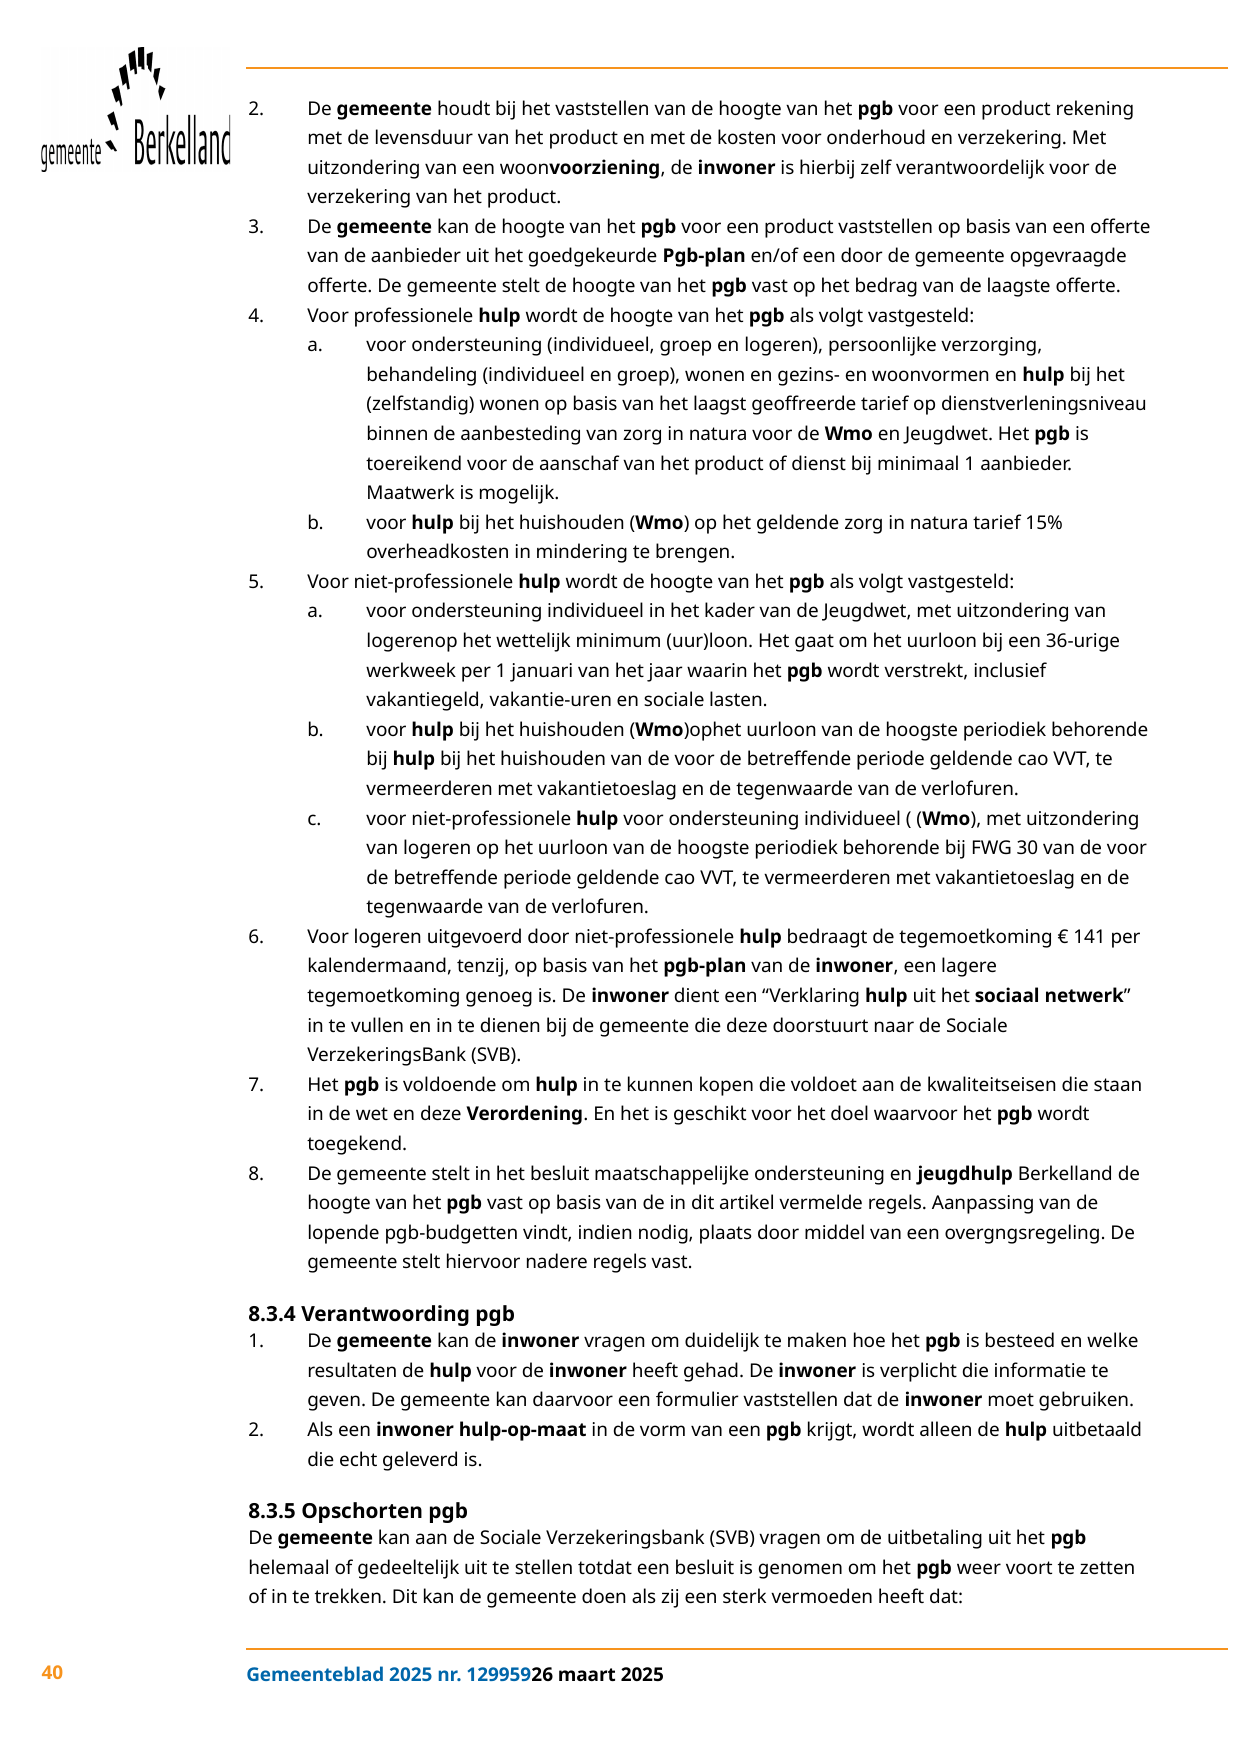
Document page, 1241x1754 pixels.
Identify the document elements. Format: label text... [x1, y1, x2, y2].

list voor hulp bij het huishouden (Wmo)ophet uurloon van de hoogste periodiek behorende bij hulp bij het huishouden van de voor de betreffende periode geldende cao VVT, te vermeerderen met vakantietoeslag en de tegenwaarde van de verlofuren. [307, 716, 1152, 801]
text De gemeente kan aan de Sociale Verzekeringsbank (SVB) vragen om de uitbetaling uit het pgb helemaal of gedeeltelijk uit te stellen totdat een besluit is genomen om het pgb weer voort te zetten of in te trekken. Dit kan de gemeente doen als zij een sterk vermoeden heeft dat: [248, 1524, 1152, 1609]
list De gemeente kan de hoogte van het pgb voor een product vaststellen op basis van een offerte van de aanbieder uit het goedgekeurde Pgb-plan en/of een door de gemeente opgevraagde offerte. De gemeente stelt de hoogte van het pgb vast op het bedrag van de laagste offerte. [248, 213, 1152, 298]
list Voor niet-professionele hulp wordt de hoogte van het pgb als volgt vastgesteld: [248, 568, 1152, 594]
list voor ondersteuning individueel in het kader van de Jeugdwet, met uitzondering van logerenop het wettelijk minimum (uur)loon. Het gaat om het uurloon bij een 36-urige werkweek per 1 januari van het jaar waarin het pgb wordt verstrekt, inclusief vakantiegeld, vakantie-uren en sociale lasten. [307, 598, 1152, 712]
list voor ondersteuning (individueel, groep en logeren), persoonlijke verzorging, behandeling (individueel en groep), wonen en gezins- en woonvormen en hulp bij het (zelfstandig) wonen op basis van het laagst geoffreerde tarief op dienstverleningsniveau binnen de aanbesteding van zorg in natura voor de Wmo en Jeugdwet. Het pgb is toereikend voor de aanschaf van het product of dienst bij minimaal 1 aanbieder. Maatwerk is mogelijk. [307, 331, 1152, 505]
list voor niet-professionele hulp voor ondersteuning individueel ( (Wmo), met uitzondering van logeren op het uurloon van de hoogste periodiek behorende bij FWG 30 van de voor de betreffende periode geldende cao VVT, te vermeerderen met vakantietoeslag en de tegenwaarde van de verlofuren. [307, 805, 1152, 919]
list Het pgb is voldoende om hulp in te kunnen kopen die voldoet aan de kwaliteitseisen die staan in de wet en deze Verordening. En het is geschikt voor het doel waarvoor het pgb wordt toegekend. [248, 1071, 1152, 1156]
list De gemeente kan de inwoner vragen om duidelijk te maken hoe het pgb is besteed en welke resultaten de hulp voor de inwoner heeft gehad. De inwoner is verplicht die informatie te geven. De gemeente kan daarvoor een formulier vaststellen dat de inwoner moet gebruiken. [248, 1327, 1152, 1412]
picture [41, 47, 231, 172]
list Voor logeren uitgevoerd door niet-professionele hulp bedraagt de tegemoetkoming € 141 per kalendermaand, tenzij, op basis van het pgb-plan van de inwoner, een lagere tegemoetkoming genoeg is. De inwoner dient een “Verklaring hulp uit het sociaal netwerk” in te vullen en in te dienen bij de gemeente die deze doorstuurt naar de Sociale VerzekeringsBank (SVB). [248, 923, 1152, 1067]
list voor hulp bij het huishouden (Wmo) op het geldende zorg in natura tarief 15% overheadkosten in mindering te brengen. [307, 509, 1152, 564]
list De gemeente stelt in het besluit maatschappelijke ondersteuning en jeugdhulp Berkelland de hoogte van het pgb vast op basis van de in dit artikel vermelde regels. Aanpassing van de lopende pgb-budgetten vindt, indien nodig, plaats door middel van een overgngsregeling. De gemeente stelt hiervoor nadere regels vast. [248, 1160, 1152, 1274]
text 8.3.4 Verantwoording pgb [248, 1299, 1152, 1327]
list Als een inwoner hulp-op-maat in de vorm van een pgb krijgt, wordt alleen de hulp uitbetaald die echt geleverd is. [248, 1416, 1152, 1471]
list Voor professionele hulp wordt de hoogte van het pgb als volgt vastgesteld: [248, 302, 1152, 328]
text 8.3.5 Opschorten pgb [248, 1496, 1152, 1524]
list De gemeente houdt bij het vaststellen van de hoogte van het pgb voor een product rekening met de levensduur van het product en met de kosten voor onderhoud en verzekering. Met uitzondering van een woonvoorziening, de inwoner is hierbij zelf verantwoordelijk voor de verzekering van het product. [248, 95, 1152, 209]
